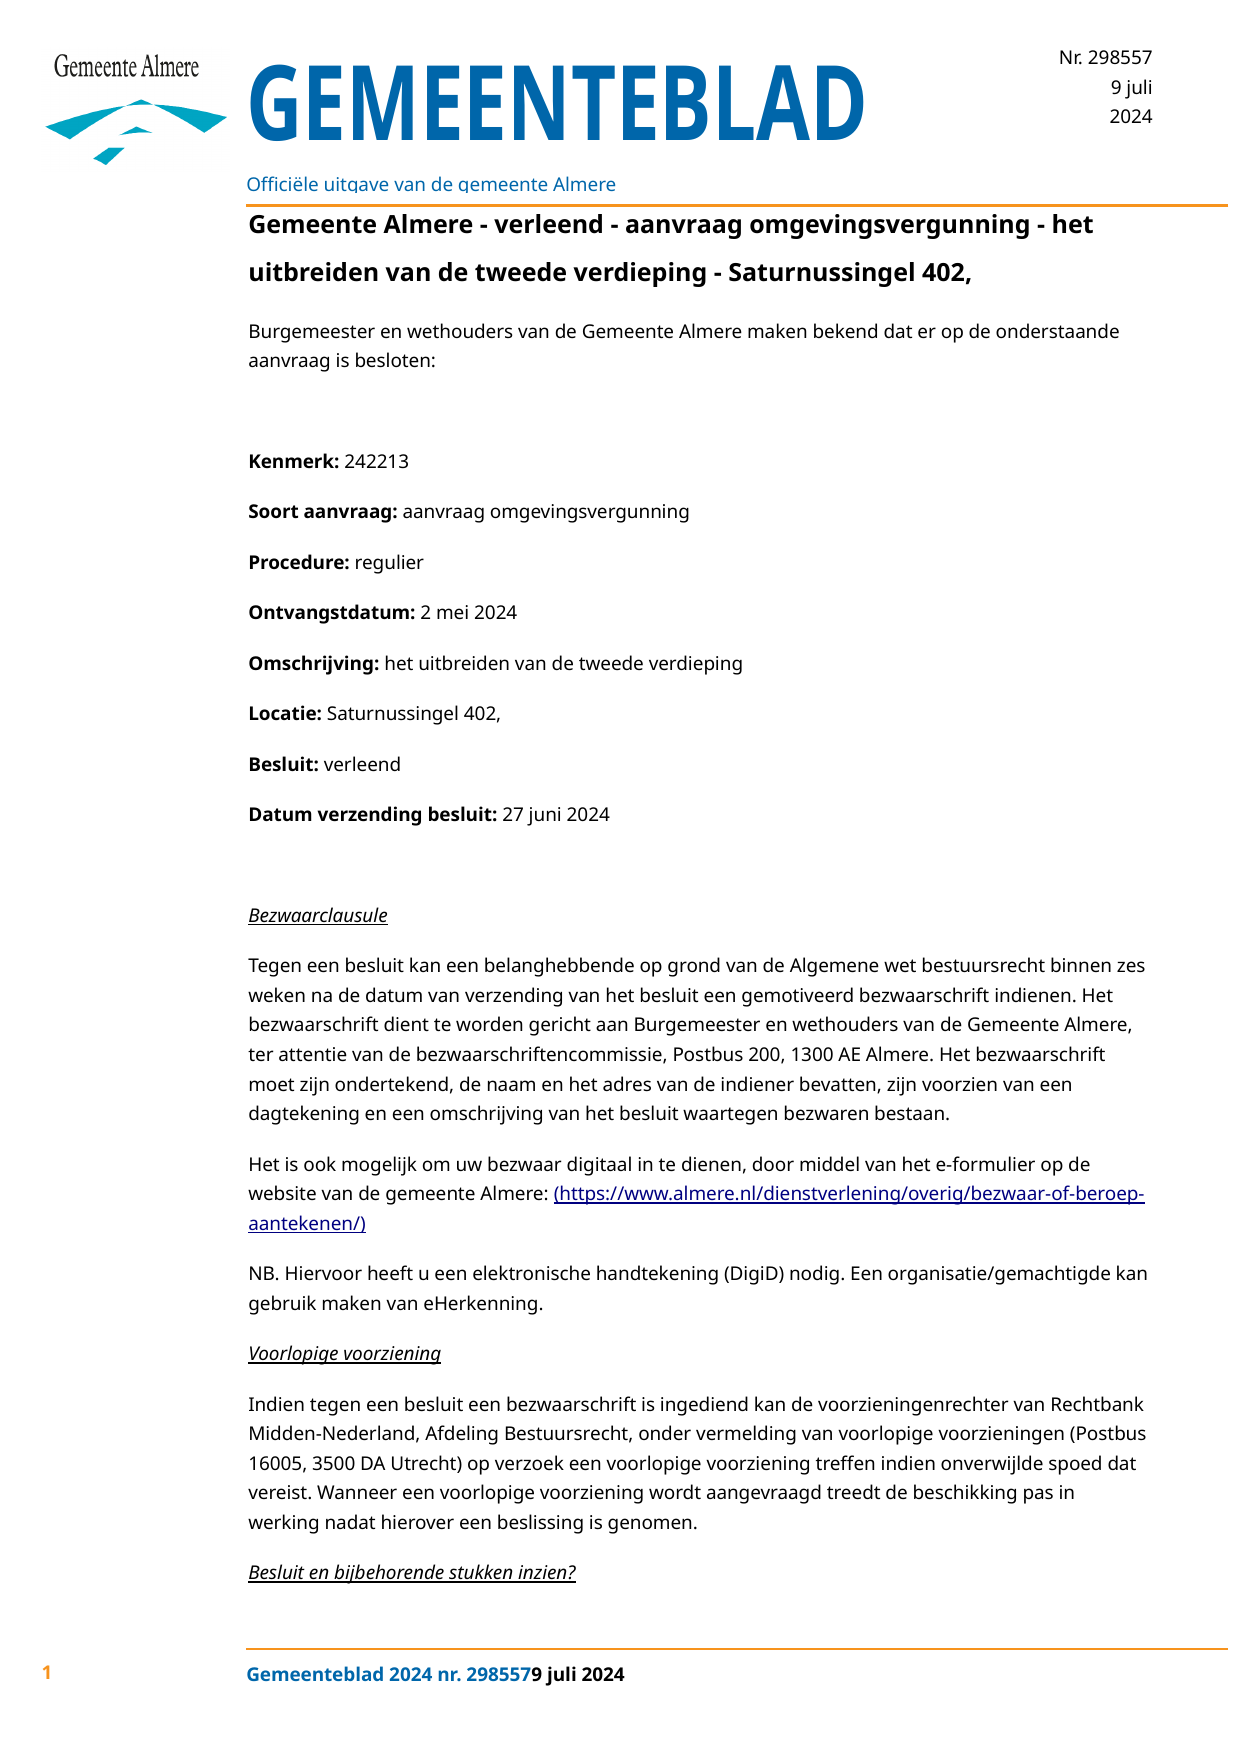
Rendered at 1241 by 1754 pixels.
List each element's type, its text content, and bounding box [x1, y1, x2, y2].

text Burgemeester en wethouders van de Gemeente Almere maken bekend dat er op de onderstaande aanvraag is besloten: [248, 318, 1152, 373]
text Soort aanvraag: aanvraag omgevingsvergunning [248, 499, 1152, 524]
text Tegen een besluit kan een belanghebbende op grond van de Algemene wet bestuursrecht binnen zes weken na de datum van verzending van het besluit een gemotiveerd bezwaarschrift indienen. Het bezwaarschrift dient te worden gericht aan Burgemeester en wethouders van de Gemeente Almere, ter attentie van de bezwaarschriftencommissie, Postbus 200, 1300 AE Almere. Het bezwaarschrift moet zijn ondertekend, de naam en het adres van de indiener bevatten, zijn voorzien van een dagtekening en een omschrijving van het besluit waartegen bezwaren bestaan. [248, 952, 1152, 1126]
text Datum verzending besluit: 27 juni 2024 [248, 801, 1152, 827]
text Voorlopige voorziening [248, 1340, 1152, 1366]
text Omschrijving: het uitbreiden van de tweede verdieping [248, 650, 1152, 676]
text Gemeente Almere - verleend - aanvraag omgevingsvergunning - het uitbreiden van de tweede verdieping - Saturnussingel 402, [248, 207, 1152, 288]
text Het is ook mogelijk om uw bezwaar digitaal in te dienen, door middel van het e-formulier op de website van de gemeente Almere: (https://www.almere.nl/dienstverlening/overig/bezwaar-of-beroep-aantekenen/) [248, 1151, 1152, 1236]
picture [41, 47, 231, 172]
text Locatie: Saturnussingel 402, [248, 700, 1152, 726]
text Kenmerk: 242213 [248, 448, 1152, 474]
text Besluit en bijbehorende stukken inzien? [248, 1559, 1152, 1585]
text Procedure: regulier [248, 549, 1152, 575]
text NB. Hiervoor heeft u een elektronische handtekening (DigiD) nodig. Een organisatie/gemachtigde kan gebruik maken van eHerkenning. [248, 1260, 1152, 1316]
text Ontvangstdatum: 2 mei 2024 [248, 599, 1152, 625]
text Bezwaarclausule [248, 902, 1152, 928]
text Besluit: verleend [248, 751, 1152, 777]
text Indien tegen een besluit een bezwaarschrift is ingediend kan de voorzieningenrechter van Rechtbank Midden-Nederland, Afdeling Bestuursrecht, onder vermelding van voorlopige voorzieningen (Postbus 16005, 3500 DA Utrecht) op verzoek een voorlopige voorziening treffen indien onverwijlde spoed dat vereist. Wanneer een voorlopige voorziening wordt aangevraagd treedt de beschikking pas in werking nadat hierover een beslissing is genomen. [248, 1391, 1152, 1535]
